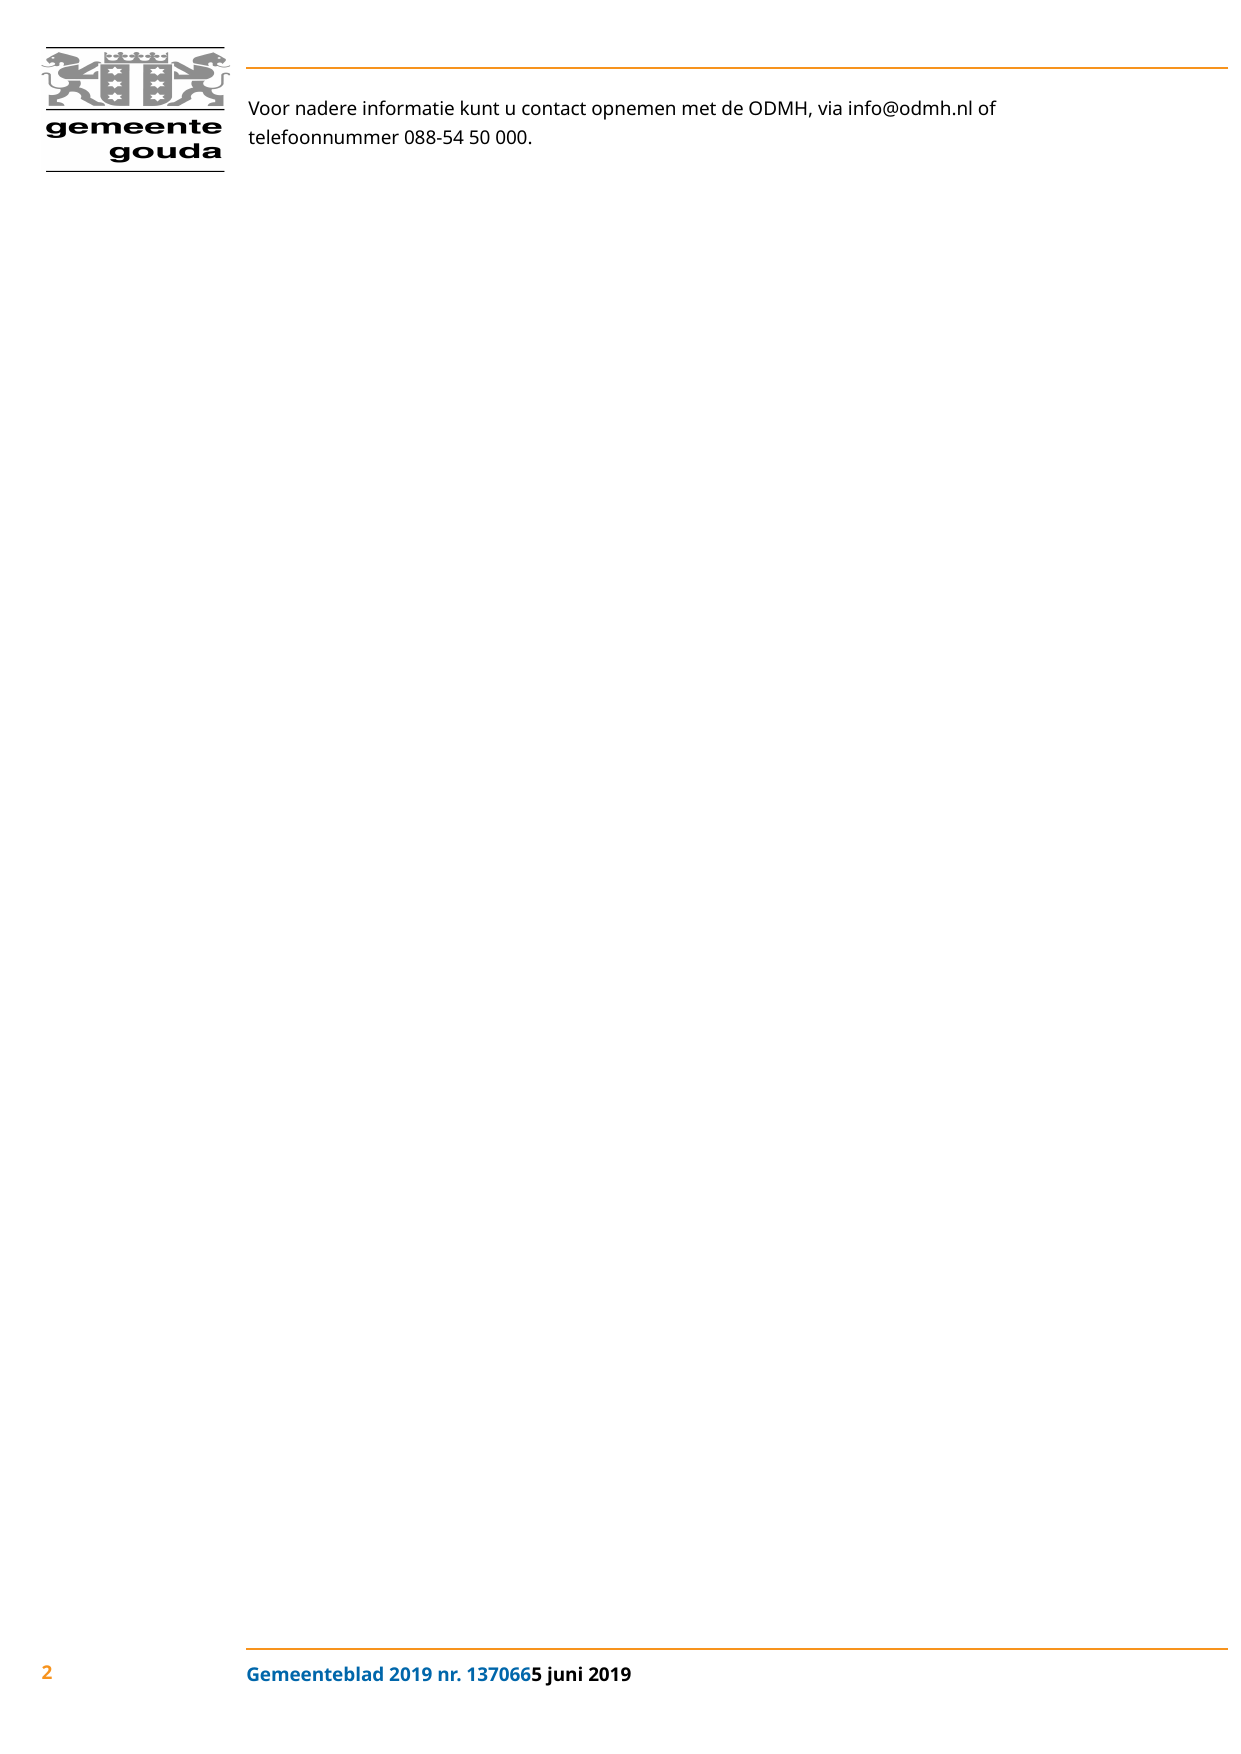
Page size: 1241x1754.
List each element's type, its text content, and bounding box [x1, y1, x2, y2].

text Voor nadere informatie kunt u contact opnemen met de ODMH, via info@odmh.nl of telefoonnummer 088-54 50 000. [248, 95, 1152, 150]
picture [41, 47, 231, 172]
